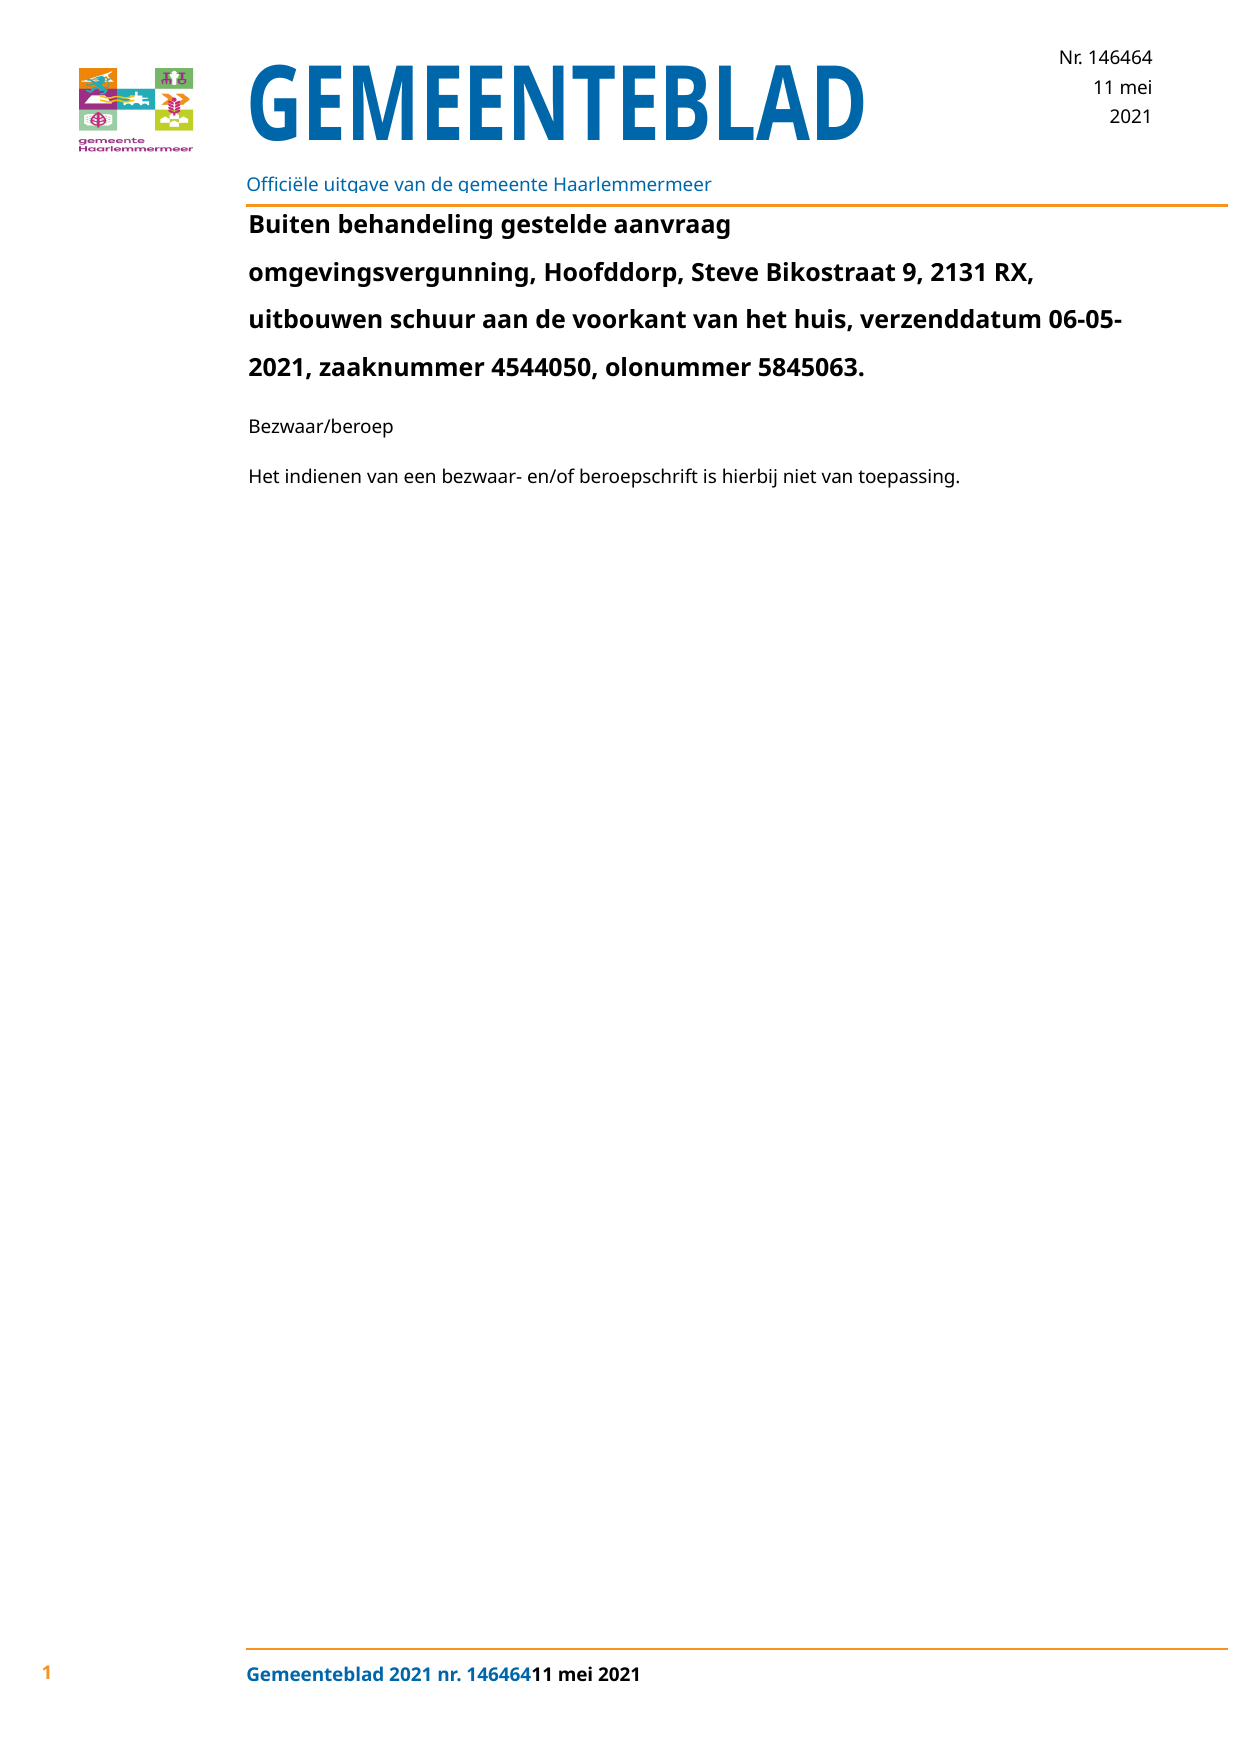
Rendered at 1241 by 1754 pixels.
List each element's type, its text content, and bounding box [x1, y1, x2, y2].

picture [41, 47, 231, 172]
text Buiten behandeling gestelde aanvraag omgevingsvergunning, Hoofddorp, Steve Bikostraat 9, 2131 RX, uitbouwen schuur aan de voorkant van het huis, verzenddatum 06-05-2021, zaaknummer 4544050, olonummer 5845063. [248, 207, 1152, 384]
text Bezwaar/beroep [248, 413, 1152, 439]
text Het indienen van een bezwaar- en/of beroepschrift is hierbij niet van toepassing. [248, 463, 1152, 489]
